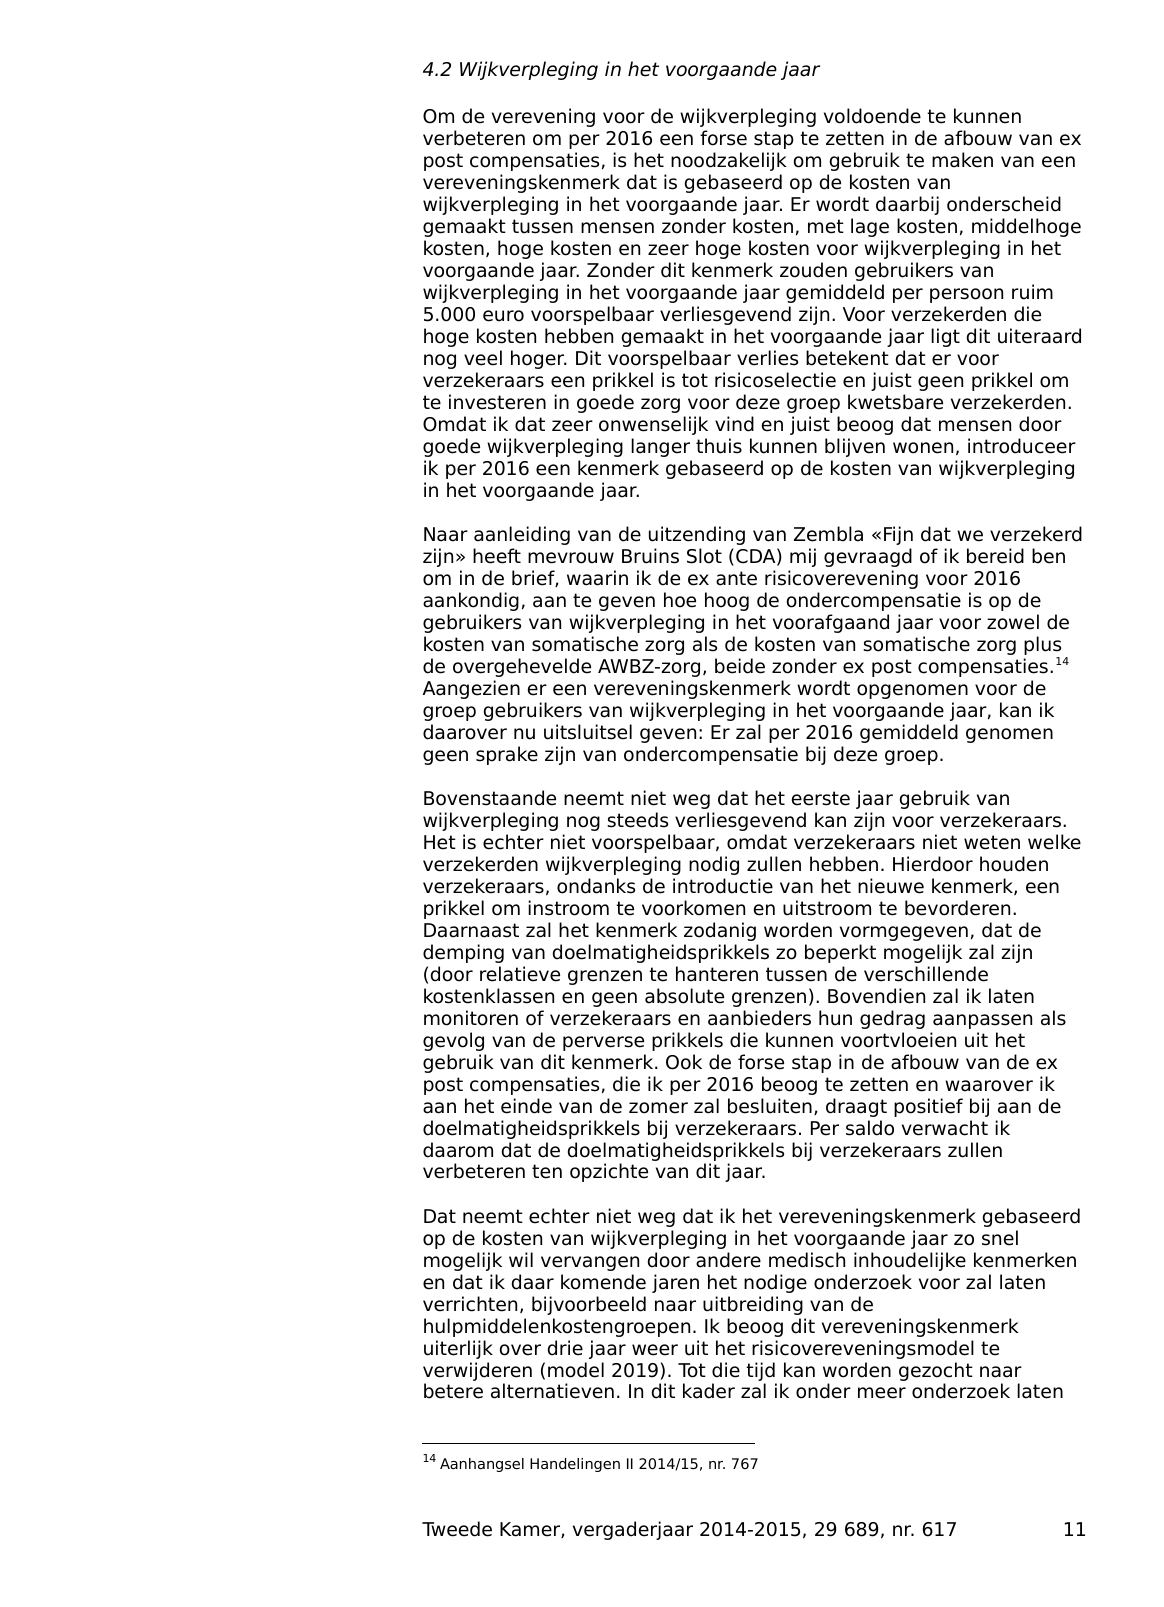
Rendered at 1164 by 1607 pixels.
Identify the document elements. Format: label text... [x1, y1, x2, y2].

text Dat neemt echter niet weg dat ik het vereveningskenmerk gebaseerd op de kosten van wijkverpleging in het voorgaande jaar zo snel mogelijk wil vervangen door andere medisch inhoudelijke kenmerken en dat ik daar komende jaren het nodige onderzoek voor zal laten verrichten, bijvoorbeeld naar uitbreiding van de hulpmiddelenkostengroepen. Ik beoog dit vereveningskenmerk uiterlijk over drie jaar weer uit het risicovereveningsmodel te verwijderen (model 2019). Tot die tijd kan worden gezocht naar betere alternatieven. In dit kader zal ik onder meer onderzoek laten [422, 1206, 1087, 1403]
subtitle 4.2 Wijkverpleging in het voorgaande jaar [422, 59, 1087, 81]
text Bovenstaande neemt niet weg dat het eerste jaar gebruik van wijkverpleging nog steeds verliesgevend kan zijn voor verzekeraars. Het is echter niet voorspelbaar, omdat verzekeraars niet weten welke verzekerden wijkverpleging nodig zullen hebben. Hierdoor houden verzekeraars, ondanks de introductie van het nieuwe kenmerk, een prikkel om instroom te voorkomen en uitstroom te bevorderen. Daarnaast zal het kenmerk zodanig worden vormgegeven, dat de demping van doelmatigheidsprikkels zo beperkt mogelijk zal zijn (door relatieve grenzen te hanteren tussen de verschillende kostenklassen en geen absolute grenzen). Bovendien zal ik laten monitoren of verzekeraars en aanbieders hun gedrag aanpassen als gevolg van de perverse prikkels die kunnen voortvloeien uit het gebruik van dit kenmerk. Ook de forse stap in de afbouw van de ex post compensaties, die ik per 2016 beoog te zetten en waarover ik aan het einde van de zomer zal besluiten, draagt positief bij aan de doelmatigheidsprikkels bij verzekeraars. Per saldo verwacht ik daarom dat de doelmatigheidsprikkels bij verzekeraars zullen verbeteren ten opzichte van dit jaar. [422, 788, 1087, 1183]
text Om de verevening voor de wijkverpleging voldoende te kunnen verbeteren om per 2016 een forse stap te zetten in de afbouw van ex post compensaties, is het noodzakelijk om gebruik te maken van een vereveningskenmerk dat is gebaseerd op de kosten van wijkverpleging in het voorgaande jaar. Er wordt daarbij onderscheid gemaakt tussen mensen zonder kosten, met lage kosten, middelhoge kosten, hoge kosten en zeer hoge kosten voor wijkverpleging in het voorgaande jaar. Zonder dit kenmerk zouden gebruikers van wijkverpleging in het voorgaande jaar gemiddeld per persoon ruim 5.000 euro voorspelbaar verliesgevend zijn. Voor verzekerden die hoge kosten hebben gemaakt in het voorgaande jaar ligt dit uiteraard nog veel hoger. Dit voorspelbaar verlies betekent dat er voor verzekeraars een prikkel is tot risicoselectie en juist geen prikkel om te investeren in goede zorg voor deze groep kwetsbare verzekerden. Omdat ik dat zeer onwenselijk vind en juist beoog dat mensen door goede wijkverpleging langer thuis kunnen blijven wonen, introduceer ik per 2016 een kenmerk gebaseerd op de kosten van wijkverpleging in het voorgaande jaar. [422, 106, 1087, 502]
text Naar aanleiding van de uitzending van Zembla «Fijn dat we verzekerd zijn» heeft mevrouw Bruins Slot (CDA) mij gevraagd of ik bereid ben om in de brief, waarin ik de ex ante risicoverevening voor 2016 aankondig, aan te geven hoe hoog de ondercompensatie is op de gebruikers van wijkverpleging in het voorafgaand jaar voor zowel de kosten van somatische zorg als de kosten van somatische zorg plus de overgehevelde AWBZ-zorg, beide zonder ex post compensaties. Aangezien er een vereveningskenmerk wordt opgenomen voor de groep gebruikers van wijkverpleging in het voorgaande jaar, kan ik daarover nu uitsluitsel geven: Er zal per 2016 gemiddeld genomen geen sprake zijn van ondercompensatie bij deze groep. [422, 524, 1087, 766]
text Aanhangsel Handelingen II 2014/15, nr. 767 [422, 1452, 1087, 1474]
